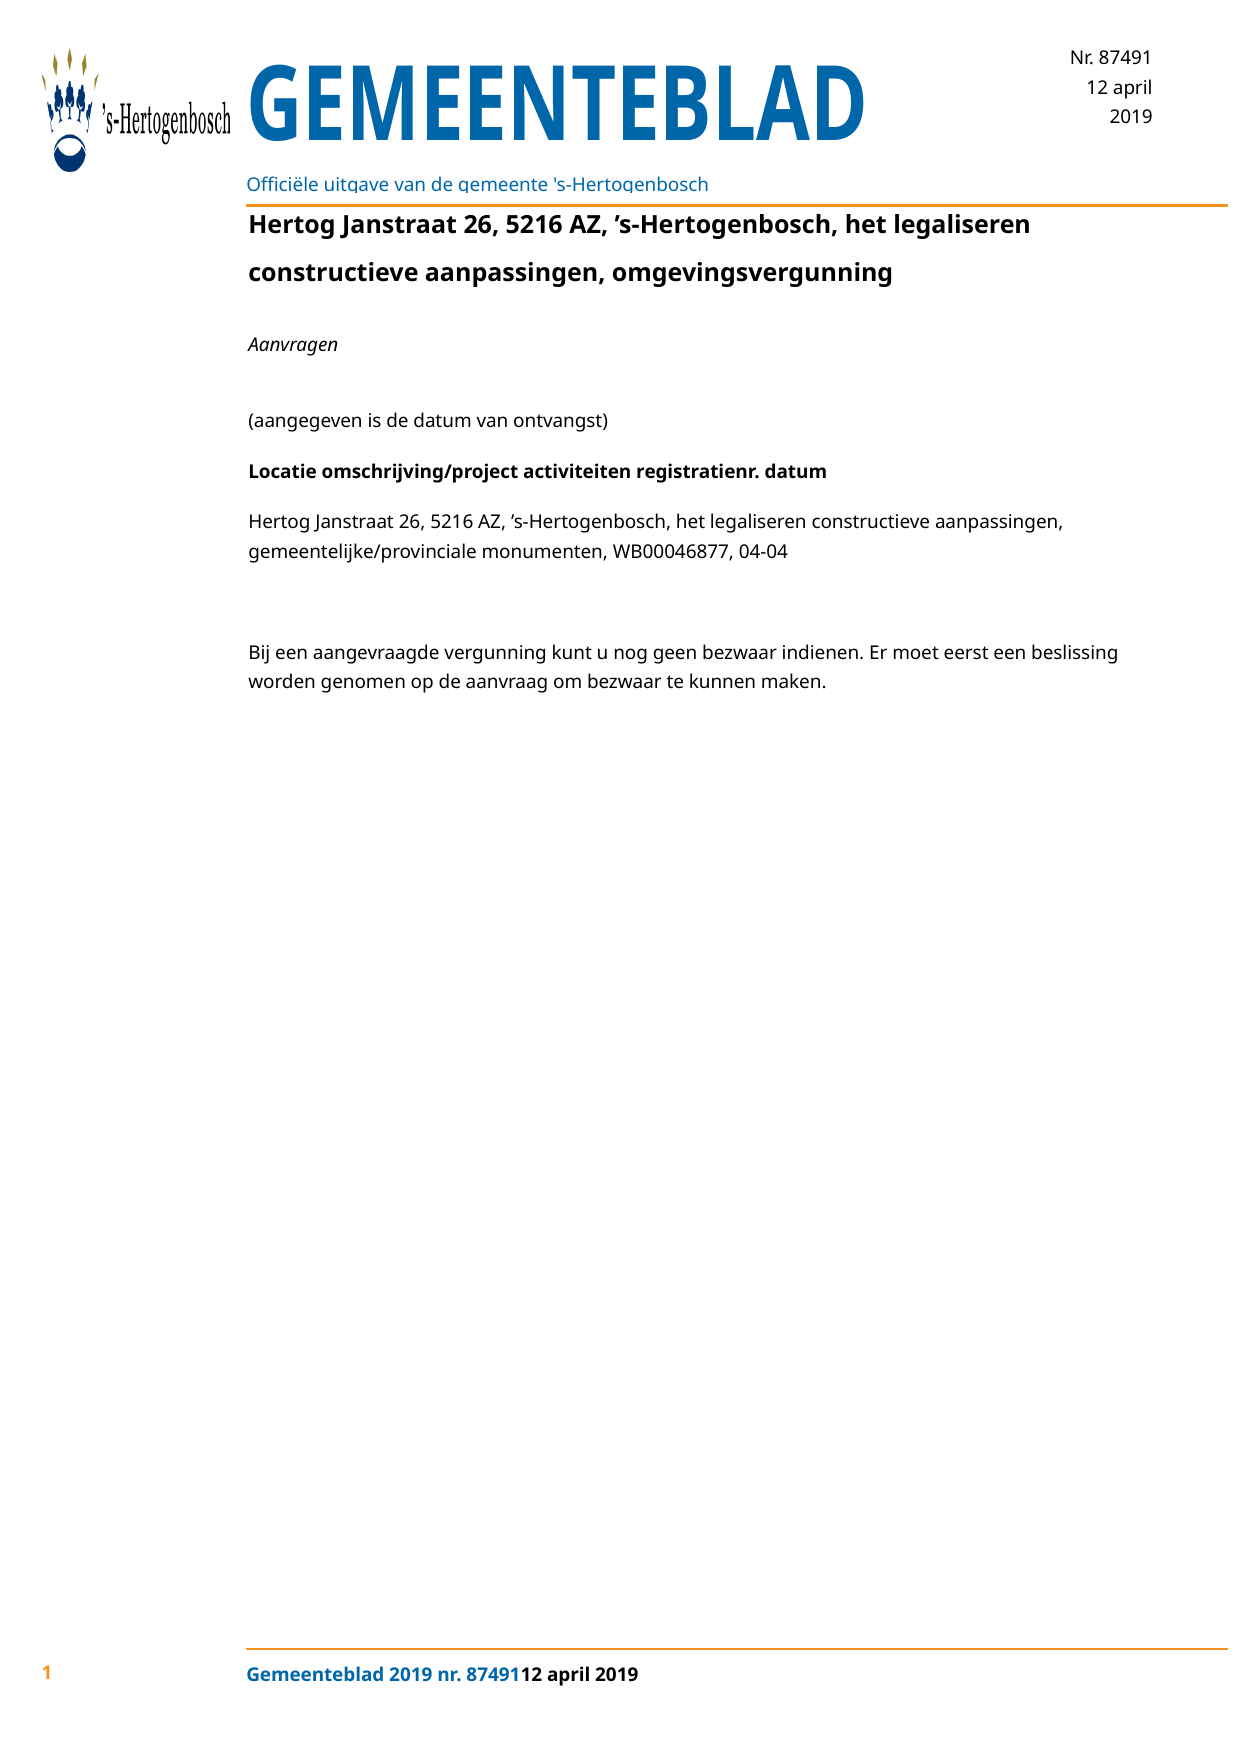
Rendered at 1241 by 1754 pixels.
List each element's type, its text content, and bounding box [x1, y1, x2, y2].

text Bij een aangevraagde vergunning kunt u nog geen bezwaar indienen. Er moet eerst een beslissing worden genomen op de aanvraag om bezwaar te kunnen maken. [248, 639, 1152, 694]
text Aanvragen [248, 331, 1152, 357]
text Locatie omschrijving/project activiteiten registratienr. datum [248, 458, 1152, 484]
text Hertog Janstraat 26, 5216 AZ, ’s-Hertogenbosch, het legaliseren constructieve aanpassingen, gemeentelijke/provinciale monumenten, WB00046877, 04-04 [248, 508, 1152, 564]
text (aangegeven is de datum van ontvangst) [248, 408, 1152, 433]
text Hertog Janstraat 26, 5216 AZ, ’s-Hertogenbosch, het legaliseren constructieve aanpassingen, omgevingsvergunning [248, 207, 1152, 288]
picture [41, 47, 231, 172]
